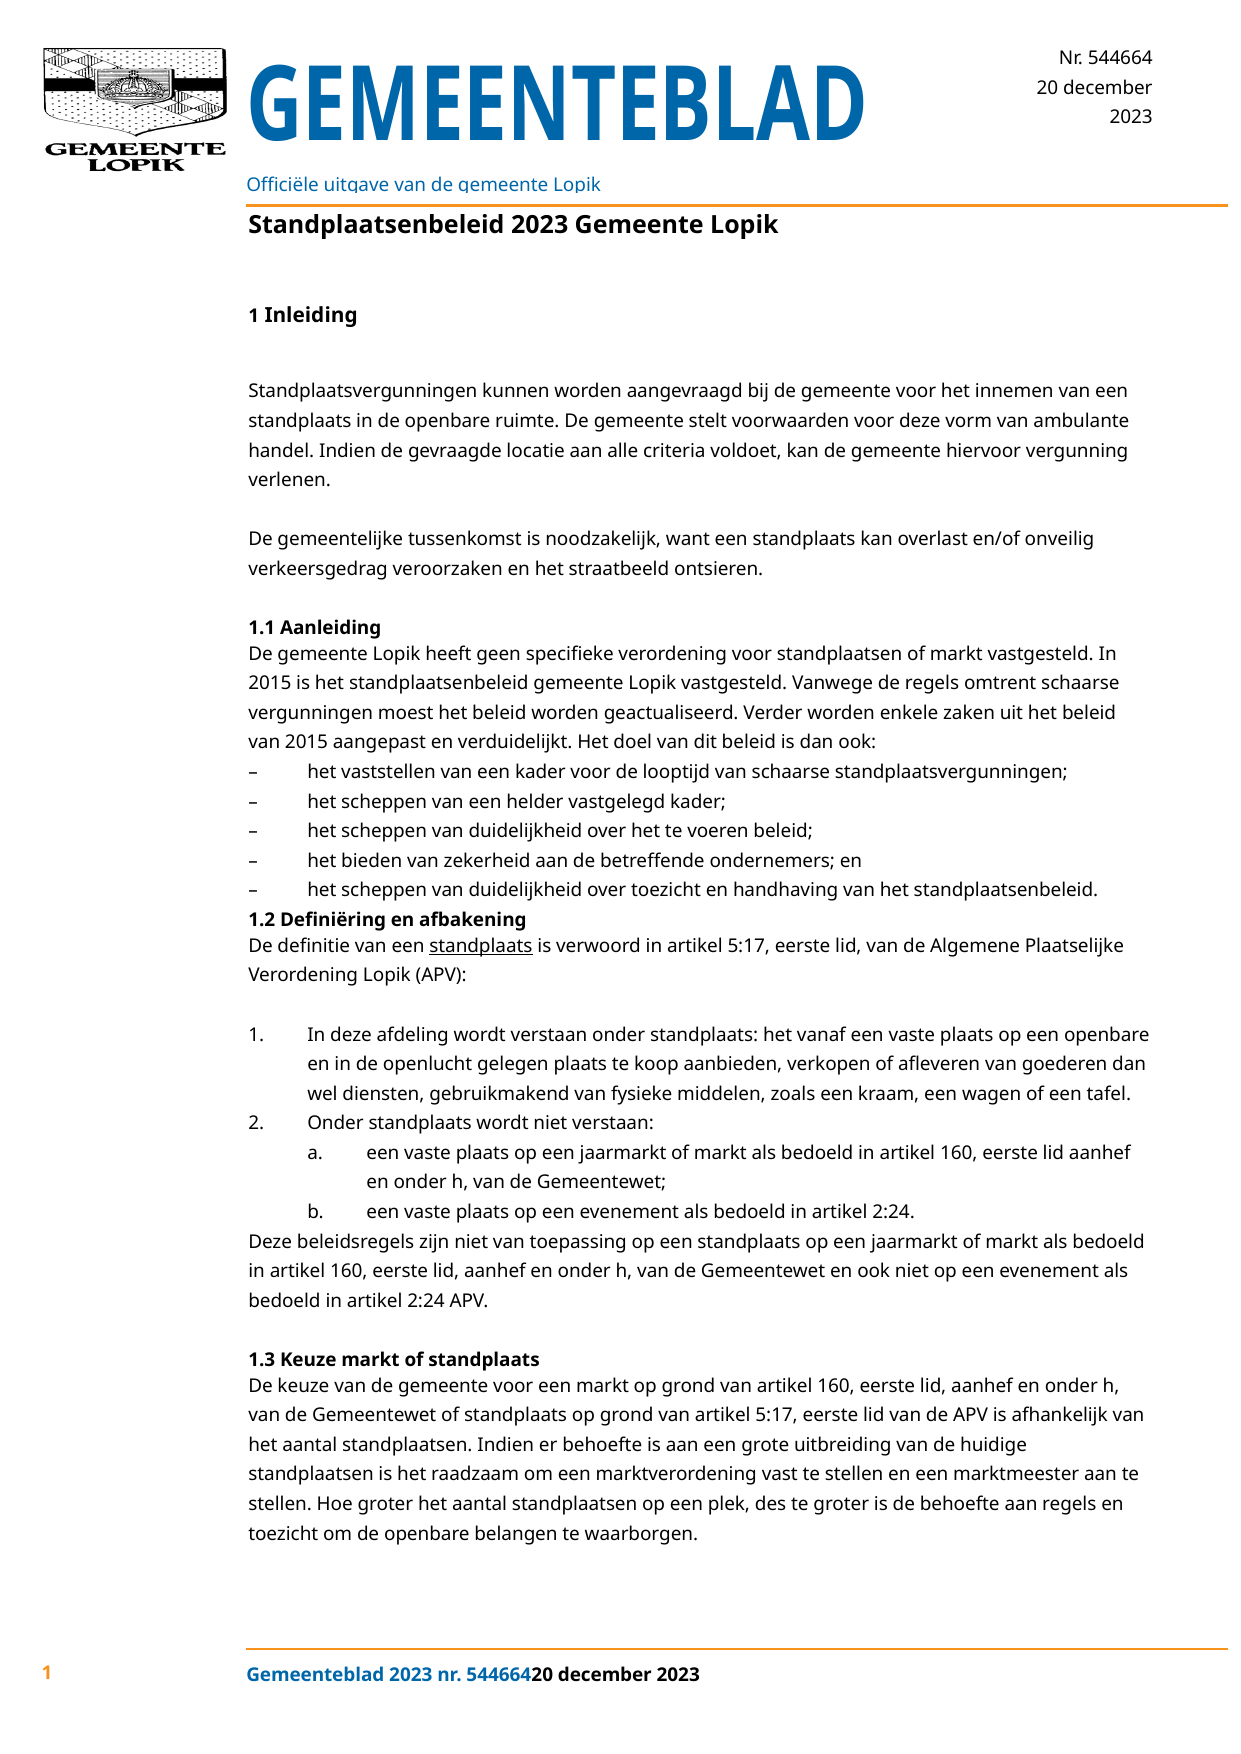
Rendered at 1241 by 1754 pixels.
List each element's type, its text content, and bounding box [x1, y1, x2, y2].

text Deze beleidsregels zijn niet van toepassing op een standplaats op een jaarmarkt of markt als bedoeld in artikel 160, eerste lid, aanhef en onder h, van de Gemeentewet en ook niet op een evenement als bedoeld in artikel 2:24 APV. [248, 1228, 1152, 1313]
text Standplaatsvergunningen kunnen worden aangevraagd bij de gemeente voor het innemen van een standplaats in de openbare ruimte. De gemeente stelt voorwaarden voor deze vorm van ambulante handel. Indien de gevraagde locatie aan alle criteria voldoet, kan de gemeente hiervoor vergunning verlenen. [248, 378, 1152, 492]
text De gemeente Lopik heeft geen specifieke verordening voor standplaatsen of markt vastgesteld. In 2015 is het standplaatsenbeleid gemeente Lopik vastgesteld. Vanwege de regels omtrent schaarse vergunningen moest het beleid worden geactualiseerd. Verder worden enkele zaken uit het beleid van 2015 aangepast en verduidelijkt. Het doel van dit beleid is dan ook: [248, 640, 1152, 754]
text De keuze van de gemeente voor een markt op grond van artikel 160, eerste lid, aanhef en onder h, van de Gemeentewet of standplaats op grond van artikel 5:17, eerste lid van de APV is afhankelijk van het aantal standplaatsen. Indien er behoefte is aan een grote uitbreiding van de huidige standplaatsen is het raadzaam om een marktverordening vast te stellen en een marktmeester aan te stellen. Hoe groter het aantal standplaatsen op een plek, des te groter is de behoefte aan regels en toezicht om de openbare belangen te waarborgen. [248, 1372, 1152, 1546]
list het scheppen van duidelijkheid over het te voeren beleid; [248, 817, 1152, 843]
list het vaststellen van een kader voor de looptijd van schaarse standplaatsvergunningen; [248, 758, 1152, 784]
text 1 Inleiding [248, 300, 1152, 328]
text 1.3 Keuze markt of standplaats [248, 1346, 1152, 1372]
list een vaste plaats op een evenement als bedoeld in artikel 2:24. [307, 1198, 1152, 1224]
list een vaste plaats op een jaarmarkt of markt als bedoeld in artikel 160, eerste lid aanhef en onder h, van de Gemeentewet; [307, 1139, 1152, 1194]
list het scheppen van duidelijkheid over toezicht en handhaving van het standplaatsenbeleid. [248, 877, 1152, 902]
text De gemeentelijke tussenkomst is noodzakelijk, want een standplaats kan overlast en/of onveilig verkeersgedrag veroorzaken en het straatbeeld ontsieren. [248, 526, 1152, 581]
text Standplaatsenbeleid 2023 Gemeente Lopik [248, 207, 1152, 241]
list In deze afdeling wordt verstaan onder standplaats: het vanaf een vaste plaats op een openbare en in de openlucht gelegen plaats te koop aanbieden, verkopen of afleveren van goederen dan wel diensten, gebruikmakend van fysieke middelen, zoals een kraam, een wagen of een tafel. [248, 1021, 1152, 1106]
list het scheppen van een helder vastgelegd kader; [248, 788, 1152, 814]
text De definitie van een standplaats is verwoord in artikel 5:17, eerste lid, van de Algemene Plaatselijke Verordening Lopik (APV): [248, 932, 1152, 987]
text 1.1 Aanleiding [248, 614, 1152, 640]
list Onder standplaats wordt niet verstaan: [248, 1109, 1152, 1135]
picture [41, 47, 231, 172]
text 1.2 Definiëring en afbakening [248, 906, 1152, 932]
list het bieden van zekerheid aan de betreffende ondernemers; en [248, 847, 1152, 873]
